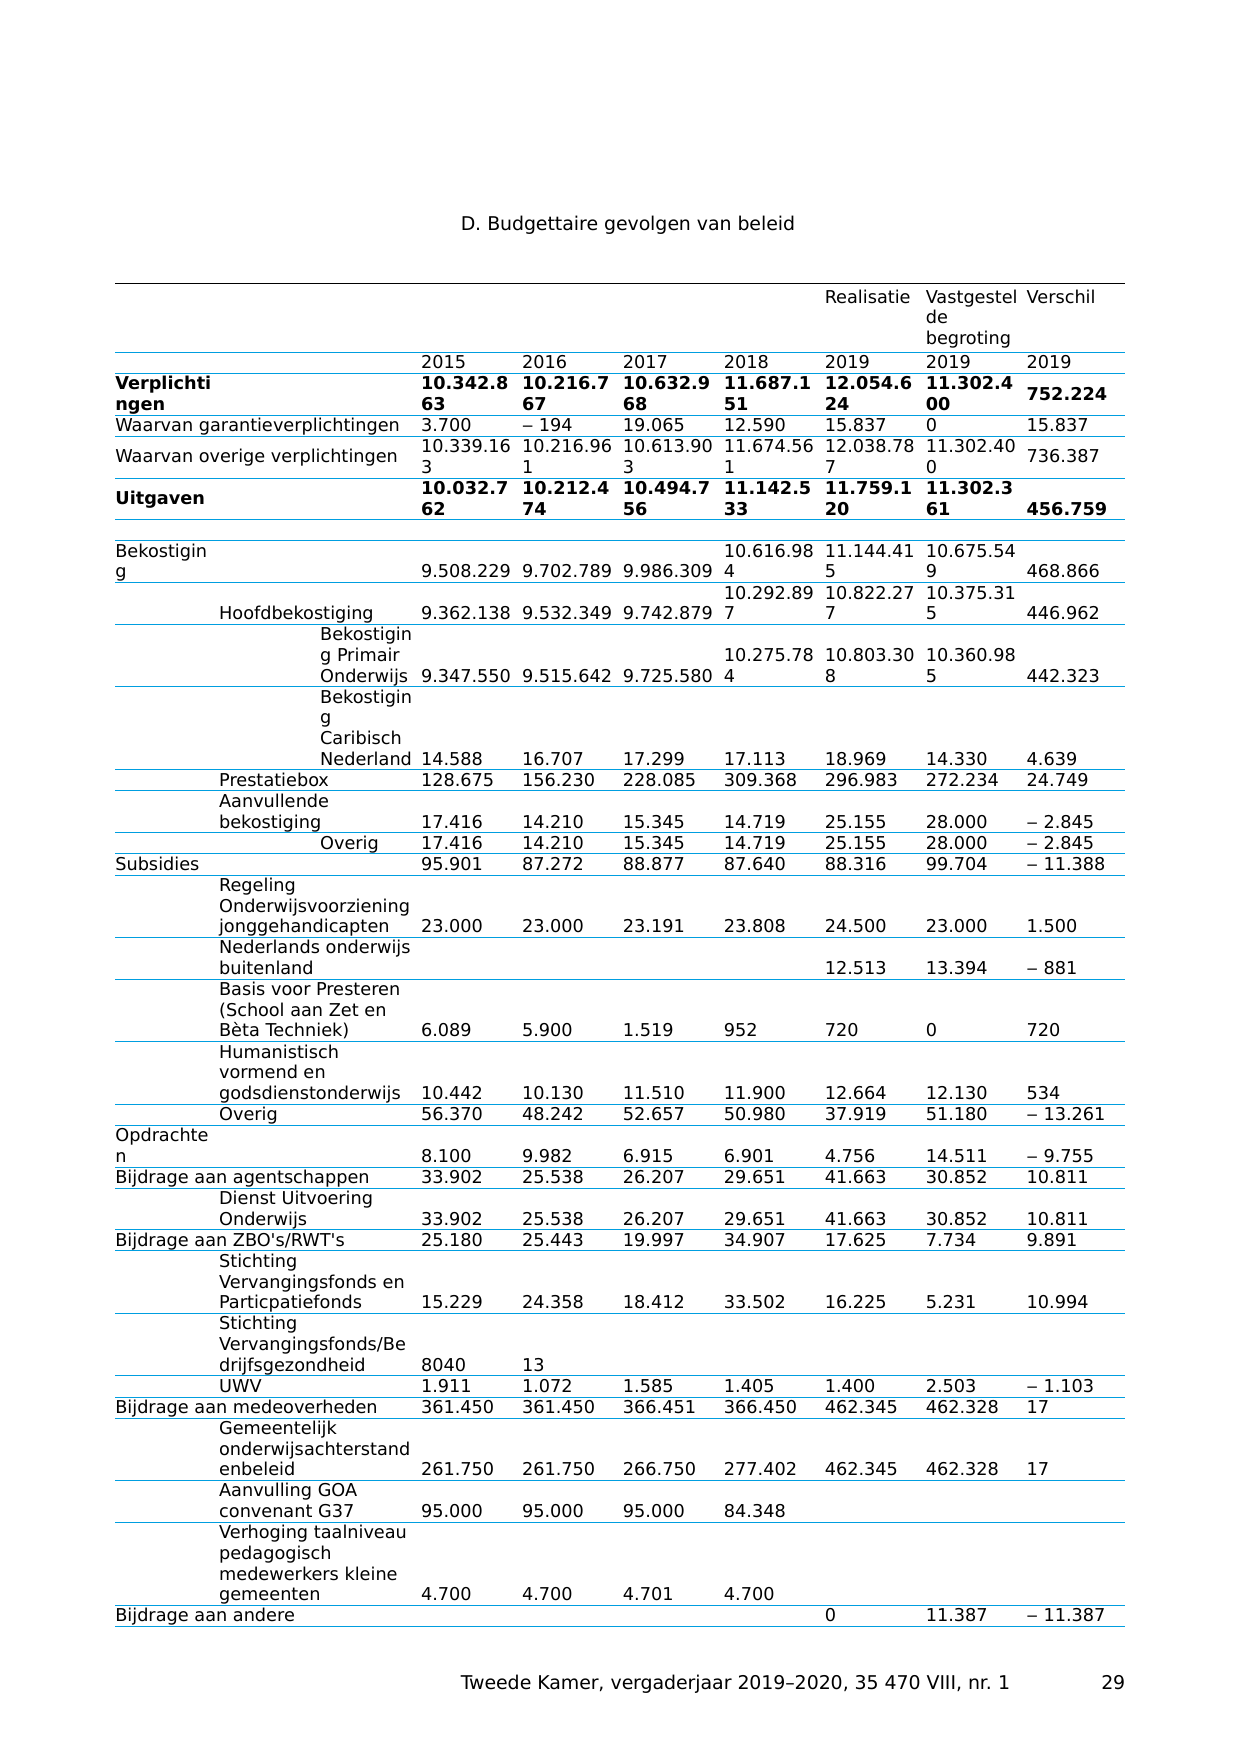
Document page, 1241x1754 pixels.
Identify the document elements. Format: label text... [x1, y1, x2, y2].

table_cell [418, 520, 519, 540]
table_cell 9.347.550 [418, 625, 519, 686]
table_cell ‒ 11.387 [1024, 1606, 1125, 1626]
table_cell Prestatiebox [216, 770, 418, 790]
table_cell 28.000 [923, 791, 1023, 832]
table_cell [923, 520, 1023, 540]
table_cell 9.532.349 [519, 583, 620, 624]
table_cell 4.701 [620, 1523, 721, 1605]
table_cell [721, 284, 822, 352]
table_cell 10.216.961 [519, 437, 620, 477]
table_cell 17.416 [418, 791, 519, 832]
table_cell 10.613.903 [620, 437, 721, 477]
table_cell 14.210 [519, 833, 620, 853]
table_cell Bijdrage aan andere [115, 1606, 418, 1626]
table_cell 87.272 [519, 854, 620, 874]
table_cell 10.339.163 [418, 437, 519, 477]
table_cell [1024, 1481, 1125, 1522]
table_cell 6.089 [418, 980, 519, 1041]
table_cell 16.707 [519, 687, 620, 769]
table_cell [620, 1314, 721, 1375]
table_cell 2018 [721, 353, 822, 373]
table_cell 29.651 [721, 1168, 822, 1187]
table_cell ‒ 881 [1024, 938, 1125, 979]
table_cell 266.750 [620, 1419, 721, 1480]
table_cell ‒ 2.845 [1024, 833, 1125, 853]
table_cell [317, 854, 418, 874]
table_cell [519, 520, 620, 540]
table_cell Subsidies [115, 854, 216, 874]
table_cell [519, 284, 620, 352]
table_cell [923, 1523, 1023, 1605]
table_cell Bijdrage aan medeoverheden [115, 1398, 418, 1417]
table_cell 10.994 [1024, 1251, 1125, 1313]
table_cell Verplichtingen [115, 374, 216, 414]
table_cell Bijdrage aan agentschappen [115, 1168, 418, 1187]
table_cell [115, 520, 216, 540]
table_cell Nederlands onderwijs buitenland [216, 938, 418, 979]
table_cell 17 [1024, 1398, 1125, 1417]
table_cell 1.519 [620, 980, 721, 1041]
table_cell 11.674.561 [721, 437, 822, 477]
table_cell 2019 [822, 353, 923, 373]
table_cell [216, 854, 317, 874]
table_cell 23.191 [620, 876, 721, 937]
table_cell 29.651 [721, 1189, 822, 1229]
table_cell 6.915 [620, 1126, 721, 1166]
table_cell Vastgestelde begroting [923, 284, 1023, 352]
table_cell Stichting Vervangingsfonds en Particpatiefonds [216, 1251, 418, 1313]
table_cell 30.852 [923, 1189, 1023, 1229]
table_cell [115, 791, 216, 832]
table_cell 3.700 [418, 416, 519, 436]
table_cell 752.224 [1024, 374, 1125, 414]
table_cell 228.085 [620, 770, 721, 790]
table_cell 33.902 [418, 1168, 519, 1187]
table_cell [115, 353, 216, 373]
table_cell 14.588 [418, 687, 519, 769]
table_cell [822, 520, 923, 540]
table_cell 366.450 [721, 1398, 822, 1417]
table_cell Uitgaven [115, 479, 216, 519]
table_cell 5.900 [519, 980, 620, 1041]
table_cell 4.700 [721, 1523, 822, 1605]
table_cell [418, 284, 519, 352]
table_cell [1024, 520, 1125, 540]
table_cell 56.370 [418, 1105, 519, 1124]
table_cell 88.877 [620, 854, 721, 874]
table_cell 10.212.474 [519, 479, 620, 519]
table_cell [216, 625, 317, 686]
table_cell [115, 1189, 216, 1229]
table_cell 41.663 [822, 1189, 923, 1229]
table_cell 10.442 [418, 1042, 519, 1103]
table_cell 8.100 [418, 1126, 519, 1166]
table_cell ‒ 9.755 [1024, 1126, 1125, 1166]
table_cell 95.000 [418, 1481, 519, 1522]
table_cell 9.702.789 [519, 541, 620, 582]
table_cell 15.345 [620, 833, 721, 853]
table_cell Waarvan garantieverplichtingen [115, 416, 418, 436]
table_cell [115, 1376, 216, 1396]
table_cell 9.725.580 [620, 625, 721, 686]
table_cell 24.500 [822, 876, 923, 937]
table_cell Bekostiging Caribisch Nederland [317, 687, 418, 769]
table_cell [317, 479, 418, 519]
table_header Tabel 14 Budgettaire gevolgen van beleid van artikel 1 (bedragen x € 1.000) [115, 258, 1125, 283]
table_cell 9.982 [519, 1126, 620, 1166]
table_cell 52.657 [620, 1105, 721, 1124]
table_cell 720 [822, 980, 923, 1041]
table_cell [620, 284, 721, 352]
table_cell [317, 541, 418, 582]
table_cell 9.515.642 [519, 625, 620, 686]
table_cell [418, 1606, 519, 1626]
table_cell Opdrachten [115, 1126, 216, 1166]
table_cell 462.345 [822, 1419, 923, 1480]
table_cell Aanvulling GOA convenant G37 [216, 1481, 418, 1522]
table_cell 25.180 [418, 1230, 519, 1250]
table_cell 11.900 [721, 1042, 822, 1103]
table_cell 14.719 [721, 833, 822, 853]
table_cell 10.632.968 [620, 374, 721, 414]
table_cell Hoofdbekostiging [216, 583, 418, 624]
table_cell 1.072 [519, 1376, 620, 1396]
table_cell [115, 980, 216, 1041]
table_cell [519, 938, 620, 979]
table_cell [721, 1314, 822, 1375]
table_cell 4.700 [519, 1523, 620, 1605]
table_cell 14.719 [721, 791, 822, 832]
table_cell 16.225 [822, 1251, 923, 1313]
table_cell [1024, 1314, 1125, 1375]
table_cell [1024, 1523, 1125, 1605]
table_cell 15.229 [418, 1251, 519, 1313]
table_cell 18.412 [620, 1251, 721, 1313]
table_cell [115, 1042, 216, 1103]
table_cell 12.590 [721, 416, 822, 436]
table_cell 11.144.415 [822, 541, 923, 582]
table_cell 50.980 [721, 1105, 822, 1124]
table_cell 84.348 [721, 1481, 822, 1522]
table_cell 11.687.151 [721, 374, 822, 414]
table_cell 15.345 [620, 791, 721, 832]
table_cell 28.000 [923, 833, 1023, 853]
table_cell 10.494.756 [620, 479, 721, 519]
table_cell 1.500 [1024, 876, 1125, 937]
table_cell 4.756 [822, 1126, 923, 1166]
table_cell [115, 770, 216, 790]
table_cell [317, 284, 418, 352]
table_cell 19.997 [620, 1230, 721, 1250]
table_cell [115, 687, 216, 769]
table_cell 14.330 [923, 687, 1023, 769]
table_cell 10.675.549 [923, 541, 1023, 582]
table_cell UWV [216, 1376, 418, 1396]
table_cell 95.901 [418, 854, 519, 874]
table_cell [115, 1251, 216, 1313]
table_cell 6.901 [721, 1126, 822, 1166]
table_cell [115, 876, 216, 937]
table_cell [822, 1481, 923, 1522]
table_cell 12.130 [923, 1042, 1023, 1103]
table_cell [115, 284, 216, 352]
table_cell ‒ 13.261 [1024, 1105, 1125, 1124]
table_cell ‒ 1.103 [1024, 1376, 1125, 1396]
table_cell 10.360.985 [923, 625, 1023, 686]
table_cell 0 [923, 416, 1023, 436]
table_cell 25.443 [519, 1230, 620, 1250]
table_cell 10.803.308 [822, 625, 923, 686]
table_cell 10.616.984 [721, 541, 822, 582]
table_cell 9.891 [1024, 1230, 1125, 1250]
table_cell [620, 1606, 721, 1626]
table_cell 99.704 [923, 854, 1023, 874]
table_cell Dienst Uitvoering Onderwijs [216, 1189, 418, 1229]
table_cell 11.302.400 [923, 437, 1023, 477]
table_cell 13 [519, 1314, 620, 1375]
table_cell Verhoging taalniveau pedagogisch medewerkers kleine gemeenten [216, 1523, 418, 1605]
table_cell 12.038.787 [822, 437, 923, 477]
table_cell 23.000 [519, 876, 620, 937]
table_cell 26.207 [620, 1168, 721, 1187]
table_cell 9.508.229 [418, 541, 519, 582]
table_cell 18.969 [822, 687, 923, 769]
table_cell 128.675 [418, 770, 519, 790]
table_cell 534 [1024, 1042, 1125, 1103]
table_cell 87.640 [721, 854, 822, 874]
table_cell Overig [317, 833, 418, 853]
table_cell 1.400 [822, 1376, 923, 1396]
table_cell Stichting Vervangingsfonds/Bedrijfsgezondheid [216, 1314, 418, 1375]
table_cell 10.375.315 [923, 583, 1023, 624]
table_cell 272.234 [923, 770, 1023, 790]
table_cell 95.000 [620, 1481, 721, 1522]
table_cell 156.230 [519, 770, 620, 790]
table_cell 456.759 [1024, 479, 1125, 519]
table_cell 11.387 [923, 1606, 1023, 1626]
table_cell [115, 625, 216, 686]
table_cell Bekostiging Primair Onderwijs [317, 625, 418, 686]
table_cell 9.362.138 [418, 583, 519, 624]
table_cell 11.302.400 [923, 374, 1023, 414]
table_cell [115, 1523, 216, 1605]
table_cell [923, 1481, 1023, 1522]
table_cell 2.503 [923, 1376, 1023, 1396]
table_cell 25.155 [822, 791, 923, 832]
table_cell ‒ 194 [519, 416, 620, 436]
table_cell ‒ 2.845 [1024, 791, 1125, 832]
table_cell [216, 353, 317, 373]
table_cell [317, 1126, 418, 1166]
table_cell [317, 374, 418, 414]
table_cell 24.358 [519, 1251, 620, 1313]
table_cell 17.299 [620, 687, 721, 769]
table_cell [216, 541, 317, 582]
table_cell [721, 520, 822, 540]
table_cell 11.302.361 [923, 479, 1023, 519]
table_cell 366.451 [620, 1398, 721, 1417]
table_cell 23.808 [721, 876, 822, 937]
table_cell [115, 1419, 216, 1480]
table_cell 2019 [1024, 353, 1125, 373]
table_cell [822, 1314, 923, 1375]
table_cell 462.328 [923, 1398, 1023, 1417]
table_cell Basis voor Presteren (School aan Zet en Bèta Techniek) [216, 980, 418, 1041]
table_cell 10.342.863 [418, 374, 519, 414]
table_cell [822, 1523, 923, 1605]
table_cell Humanistisch vormend en godsdienstonderwijs [216, 1042, 418, 1103]
table_cell 25.155 [822, 833, 923, 853]
table_cell 361.450 [519, 1398, 620, 1417]
table_cell 48.242 [519, 1105, 620, 1124]
table_cell Bijdrage aan ZBO's/RWT's [115, 1230, 418, 1250]
table_cell 41.663 [822, 1168, 923, 1187]
table_cell 17.416 [418, 833, 519, 853]
table_cell 0 [822, 1606, 923, 1626]
table_cell [216, 687, 317, 769]
table_cell 261.750 [418, 1419, 519, 1480]
table_cell [317, 353, 418, 373]
table_cell 468.866 [1024, 541, 1125, 582]
table_cell 10.130 [519, 1042, 620, 1103]
table_cell [620, 520, 721, 540]
table_cell [216, 520, 317, 540]
table_cell 442.323 [1024, 625, 1125, 686]
table_cell 88.316 [822, 854, 923, 874]
table_cell 34.907 [721, 1230, 822, 1250]
table_cell 13.394 [923, 938, 1023, 979]
table_cell 462.345 [822, 1398, 923, 1417]
table_cell Verschil [1024, 284, 1125, 352]
table_cell 11.510 [620, 1042, 721, 1103]
table_cell 720 [1024, 980, 1125, 1041]
table_cell [317, 520, 418, 540]
table_cell 14.210 [519, 791, 620, 832]
table_cell [115, 1314, 216, 1375]
table_cell 15.837 [1024, 416, 1125, 436]
table_cell 10.032.762 [418, 479, 519, 519]
table_cell 10.811 [1024, 1189, 1125, 1229]
table_cell 14.511 [923, 1126, 1023, 1166]
table_cell 15.837 [822, 416, 923, 436]
table_cell [418, 938, 519, 979]
table_cell 51.180 [923, 1105, 1023, 1124]
table_cell [216, 479, 317, 519]
table_cell 9.742.879 [620, 583, 721, 624]
title D. Budgettaire gevolgen van beleid [461, 213, 1125, 235]
table_cell [216, 374, 317, 414]
table_cell 17 [1024, 1419, 1125, 1480]
table_cell Regeling Onderwijsvoorziening jonggehandicapten [216, 876, 418, 937]
table_cell Aanvullende bekostiging [216, 791, 418, 832]
table_cell 17.113 [721, 687, 822, 769]
table_cell 261.750 [519, 1419, 620, 1480]
table_cell 10.292.897 [721, 583, 822, 624]
table_cell 2017 [620, 353, 721, 373]
table_cell 12.054.624 [822, 374, 923, 414]
table_cell 30.852 [923, 1168, 1023, 1187]
table_cell 4.639 [1024, 687, 1125, 769]
table_cell 2015 [418, 353, 519, 373]
table_cell Overig [216, 1105, 418, 1124]
table_cell [923, 1314, 1023, 1375]
table_cell [115, 1105, 216, 1124]
table_cell 23.000 [923, 876, 1023, 937]
table_cell 10.811 [1024, 1168, 1125, 1187]
table_cell [721, 938, 822, 979]
table_cell 12.513 [822, 938, 923, 979]
table_cell Gemeentelijk onderwijsachterstandenbeleid [216, 1419, 418, 1480]
table_cell 0 [923, 980, 1023, 1041]
table_cell 9.986.309 [620, 541, 721, 582]
table_cell 26.207 [620, 1189, 721, 1229]
table_cell Bekostiging [115, 541, 216, 582]
table_cell 1.585 [620, 1376, 721, 1396]
table_cell 2019 [923, 353, 1023, 373]
table_cell 277.402 [721, 1419, 822, 1480]
table_cell 12.664 [822, 1042, 923, 1103]
table_cell 25.538 [519, 1189, 620, 1229]
table_cell ‒ 11.388 [1024, 854, 1125, 874]
table_cell [721, 1606, 822, 1626]
table_cell 24.749 [1024, 770, 1125, 790]
table_cell 736.387 [1024, 437, 1125, 477]
table_cell 309.368 [721, 770, 822, 790]
table_cell 19.065 [620, 416, 721, 436]
table_cell 11.759.120 [822, 479, 923, 519]
table_cell 33.902 [418, 1189, 519, 1229]
table_cell 296.983 [822, 770, 923, 790]
table_cell 10.822.277 [822, 583, 923, 624]
table_cell 11.142.533 [721, 479, 822, 519]
table_cell Waarvan overige verplichtingen [115, 437, 418, 477]
table_cell [216, 833, 317, 853]
table_cell 5.231 [923, 1251, 1023, 1313]
table_cell [216, 284, 317, 352]
table_cell 8040 [418, 1314, 519, 1375]
table_cell 37.919 [822, 1105, 923, 1124]
table_cell 33.502 [721, 1251, 822, 1313]
table_cell 361.450 [418, 1398, 519, 1417]
table_cell 462.328 [923, 1419, 1023, 1480]
table_cell 10.216.767 [519, 374, 620, 414]
table_cell [115, 938, 216, 979]
table_cell 95.000 [519, 1481, 620, 1522]
table_cell 1.911 [418, 1376, 519, 1396]
table_cell [115, 1481, 216, 1522]
table_cell 4.700 [418, 1523, 519, 1605]
table_cell 10.275.784 [721, 625, 822, 686]
table_cell 2016 [519, 353, 620, 373]
table_cell [115, 583, 216, 624]
table_cell 25.538 [519, 1168, 620, 1187]
table_cell 952 [721, 980, 822, 1041]
table_cell 17.625 [822, 1230, 923, 1250]
table_cell Realisatie [822, 284, 923, 352]
table_cell 1.405 [721, 1376, 822, 1396]
table_cell 446.962 [1024, 583, 1125, 624]
table_cell [115, 833, 216, 853]
table_cell 23.000 [418, 876, 519, 937]
table_cell [519, 1606, 620, 1626]
table_cell [620, 938, 721, 979]
table_cell [216, 1126, 317, 1166]
table_cell 7.734 [923, 1230, 1023, 1250]
